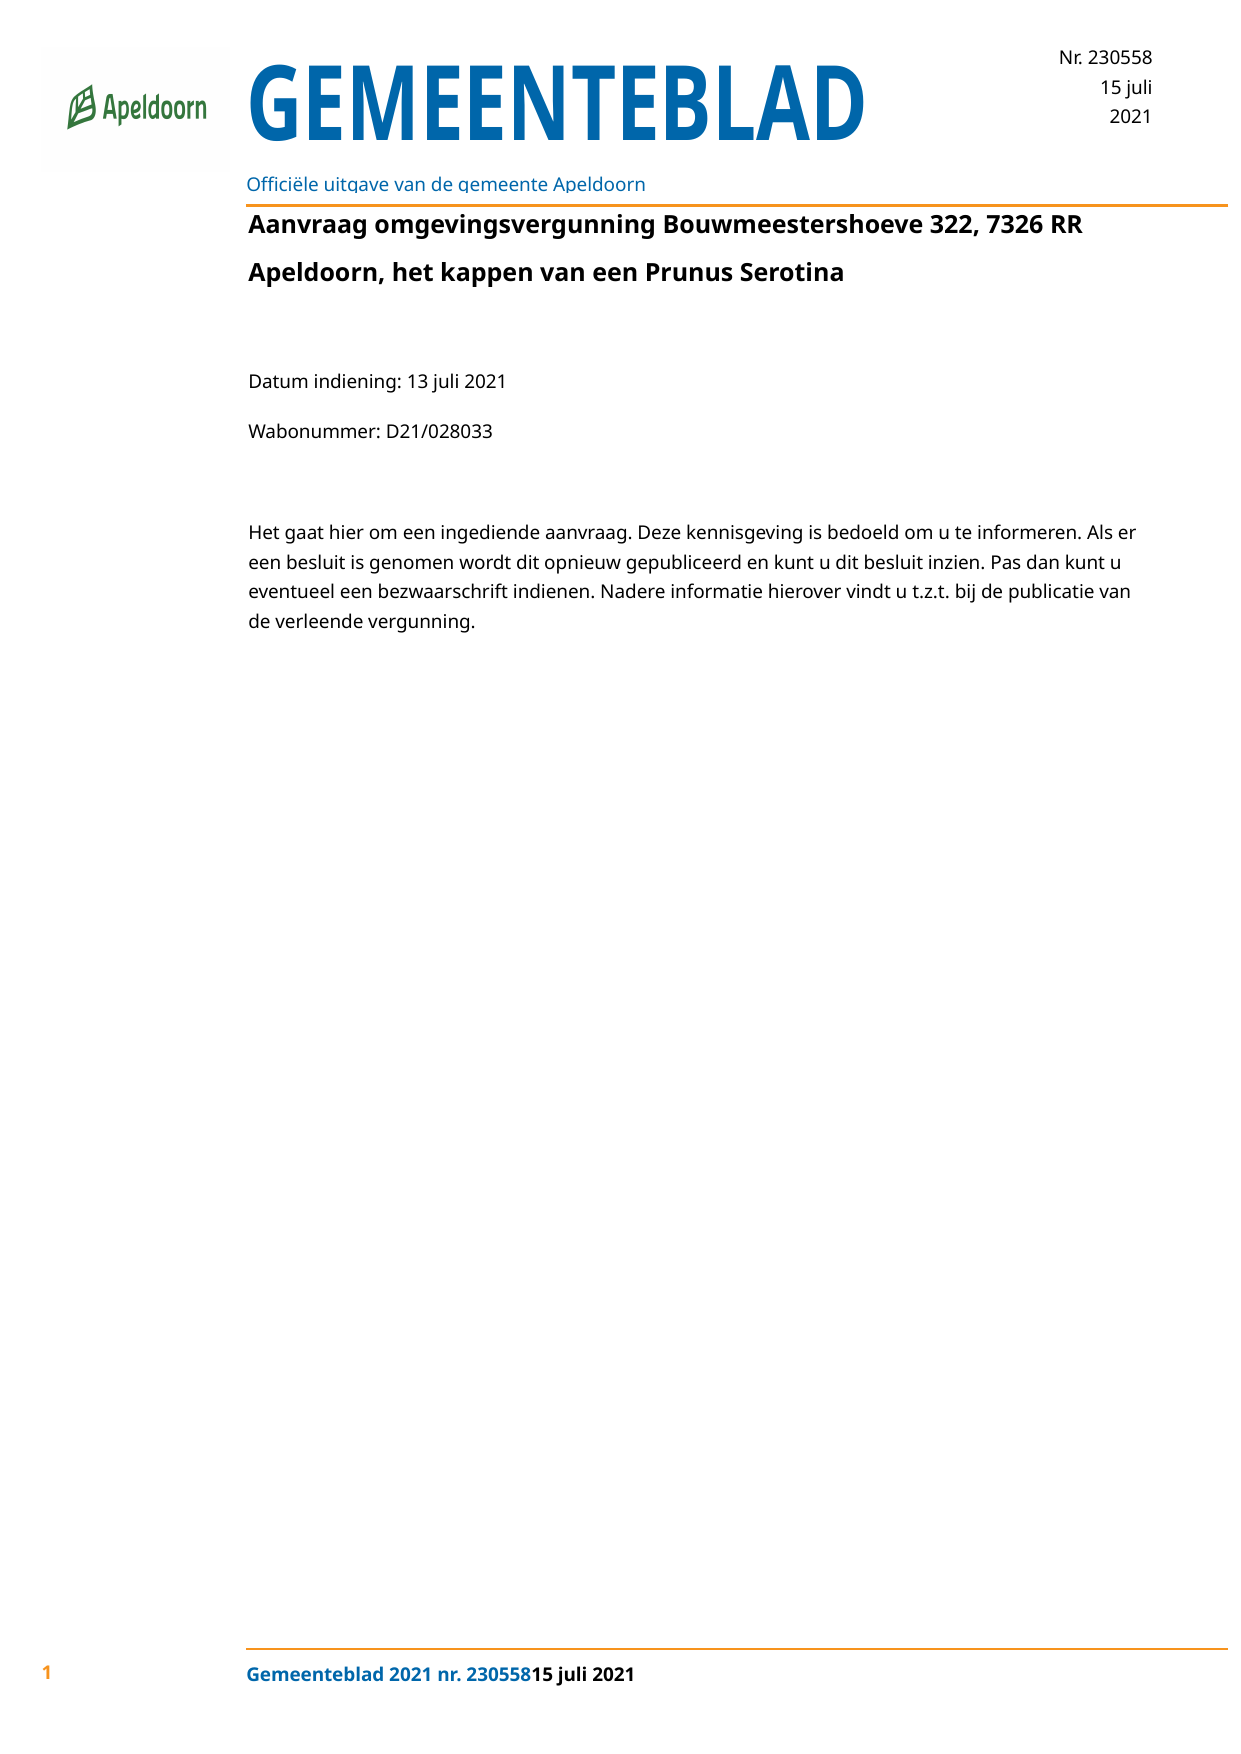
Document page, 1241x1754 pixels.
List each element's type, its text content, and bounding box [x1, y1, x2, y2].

picture [41, 47, 231, 172]
text Aanvraag omgevingsvergunning Bouwmeestershoeve 322, 7326 RR Apeldoorn, het kappen van een Prunus Serotina [248, 207, 1152, 288]
text Datum indiening: 13 juli 2021 [248, 368, 1152, 394]
text Wabonummer: D21/028033 [248, 419, 1152, 444]
text Het gaat hier om een ingediende aanvraag. Deze kennisgeving is bedoeld om u te informeren. Als er een besluit is genomen wordt dit opnieuw gepubliceerd en kunt u dit besluit inzien. Pas dan kunt u eventueel een bezwaarschrift indienen. Nadere informatie hierover vindt u t.z.t. bij de publicatie van de verleende vergunning. [248, 519, 1152, 634]
